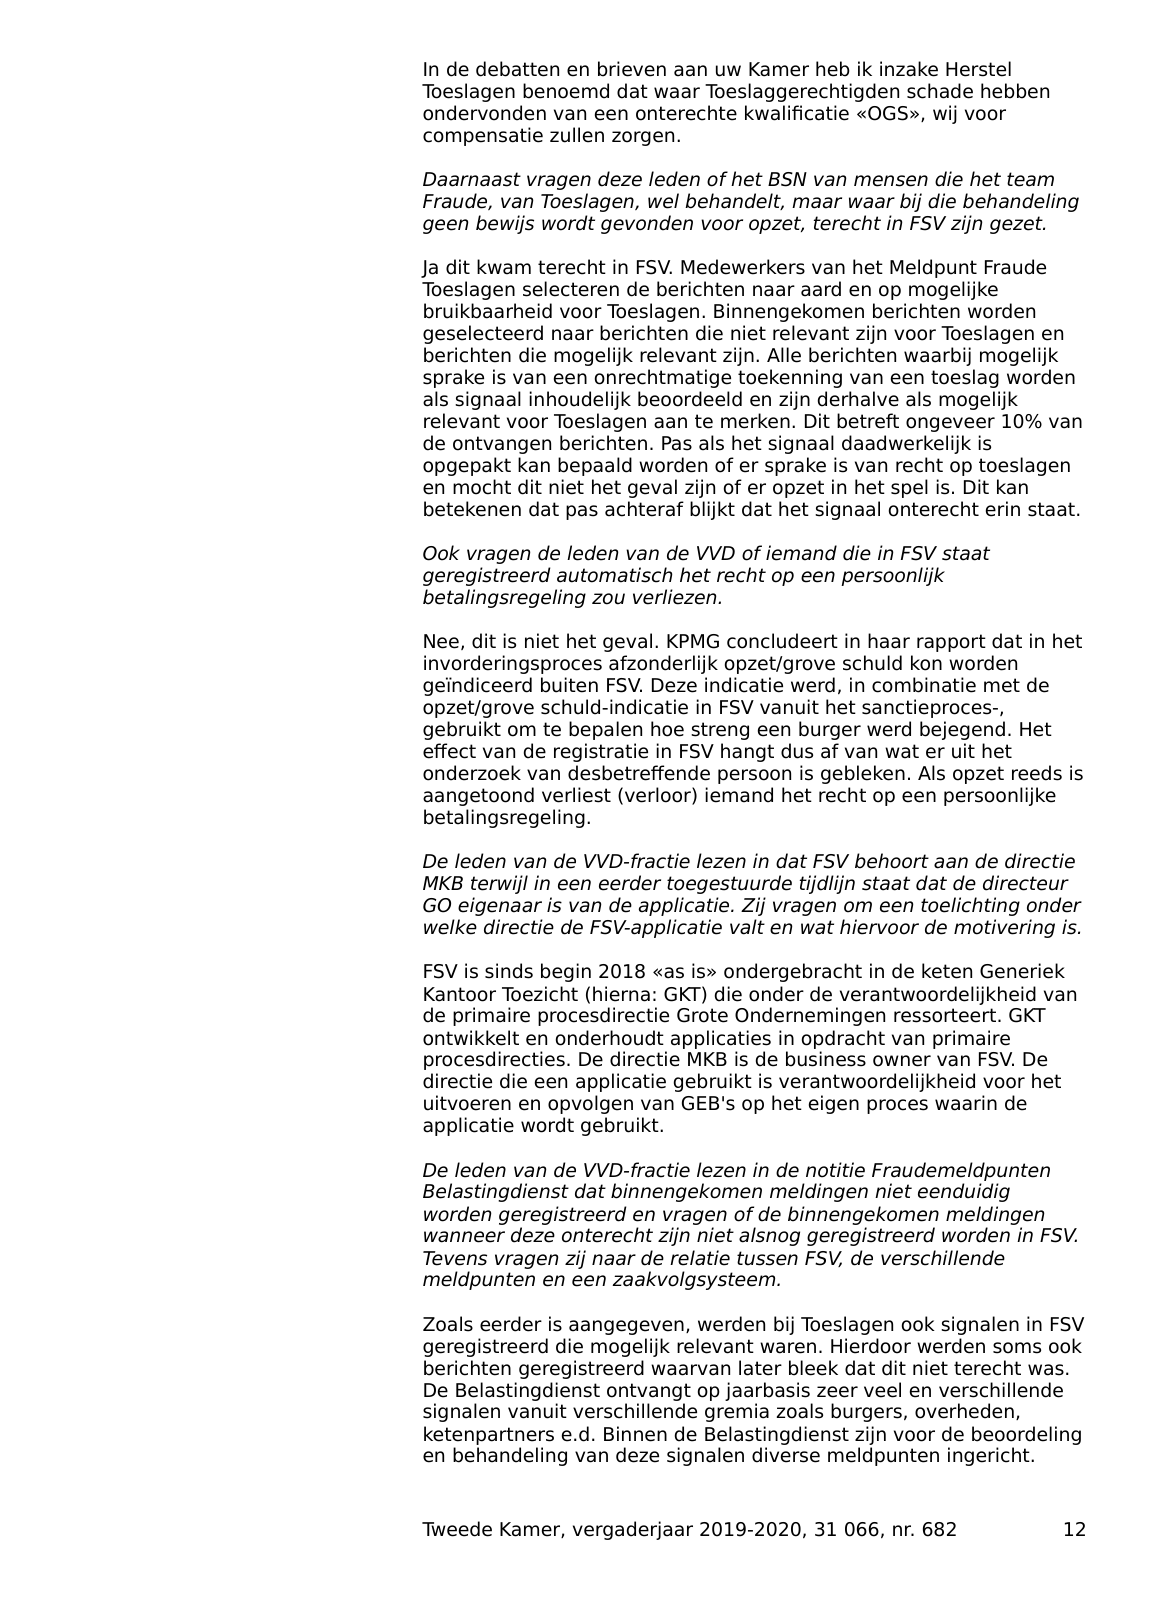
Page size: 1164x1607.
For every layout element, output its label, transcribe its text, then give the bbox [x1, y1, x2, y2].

text Nee, dit is niet het geval. KPMG concludeert in haar rapport dat in het invorderingsproces afzonderlijk opzet/grove schuld kon worden geïndiceerd buiten FSV. Deze indicatie werd, in combinatie met de opzet/grove schuld-indicatie in FSV vanuit het sanctieproces-, gebruikt om te bepalen hoe streng een burger werd bejegend. Het effect van de registratie in FSV hangt dus af van wat er uit het onderzoek van desbetreffende persoon is gebleken. Als opzet reeds is aangetoond verliest (verloor) iemand het recht op een persoonlijke betalingsregeling. [422, 631, 1087, 829]
text Ook vragen de leden van de VVD of iemand die in FSV staat geregistreerd automatisch het recht op een persoonlijk betalingsregeling zou verliezen. [422, 543, 1087, 609]
text In de debatten en brieven aan uw Kamer heb ik inzake Herstel Toeslagen benoemd dat waar Toeslaggerechtigden schade hebben ondervonden van een onterechte kwalificatie «OGS», wij voor compensatie zullen zorgen. [422, 59, 1087, 147]
text Ja dit kwam terecht in FSV. Medewerkers van het Meldpunt Fraude Toeslagen selecteren de berichten naar aard en op mogelijke bruikbaarheid voor Toeslagen. Binnengekomen berichten worden geselecteerd naar berichten die niet relevant zijn voor Toeslagen en berichten die mogelijk relevant zijn. Alle berichten waarbij mogelijk sprake is van een onrechtmatige toekenning van een toeslag worden als signaal inhoudelijk beoordeeld en zijn derhalve als mogelijk relevant voor Toeslagen aan te merken. Dit betreft ongeveer 10% van de ontvangen berichten. Pas als het signaal daadwerkelijk is opgepakt kan bepaald worden of er sprake is van recht op toeslagen en mocht dit niet het geval zijn of er opzet in het spel is. Dit kan betekenen dat pas achteraf blijkt dat het signaal onterecht erin staat. [422, 257, 1087, 521]
text FSV is sinds begin 2018 «as is» ondergebracht in de keten Generiek Kantoor Toezicht (hierna: GKT) die onder de verantwoordelijkheid van de primaire procesdirectie Grote Ondernemingen ressorteert. GKT ontwikkelt en onderhoudt applicaties in opdracht van primaire procesdirecties. De directie MKB is de business owner van FSV. De directie die een applicatie gebruikt is verantwoordelijkheid voor het uitvoeren en opvolgen van GEB's op het eigen proces waarin de applicatie wordt gebruikt. [422, 961, 1087, 1137]
text De Belastingdienst ontvangt op jaarbasis zeer veel en verschillende signalen vanuit verschillende gremia zoals burgers, overheden, ketenpartners e.d. Binnen de Belastingdienst zijn voor de beoordeling en behandeling van deze signalen diverse meldpunten ingericht. [422, 1379, 1087, 1467]
text Daarnaast vragen deze leden of het BSN van mensen die het team Fraude, van Toeslagen, wel behandelt, maar waar bij die behandeling geen bewijs wordt gevonden voor opzet, terecht in FSV zijn gezet. [422, 169, 1087, 235]
text De leden van de VVD-fractie lezen in de notitie Fraudemeldpunten Belastingdienst dat binnengekomen meldingen niet eenduidig worden geregistreerd en vragen of de binnengekomen meldingen wanneer deze onterecht zijn niet alsnog geregistreerd worden in FSV. Tevens vragen zij naar de relatie tussen FSV, de verschillende meldpunten en een zaakvolgsysteem. [422, 1159, 1087, 1291]
text De leden van de VVD-fractie lezen in dat FSV behoort aan de directie MKB terwijl in een eerder toegestuurde tijdlijn staat dat de directeur GO eigenaar is van de applicatie. Zij vragen om een toelichting onder welke directie de FSV-applicatie valt en wat hiervoor de motivering is. [422, 851, 1087, 939]
text Zoals eerder is aangegeven, werden bij Toeslagen ook signalen in FSV geregistreerd die mogelijk relevant waren. Hierdoor werden soms ook berichten geregistreerd waarvan later bleek dat dit niet terecht was. [422, 1313, 1087, 1379]
